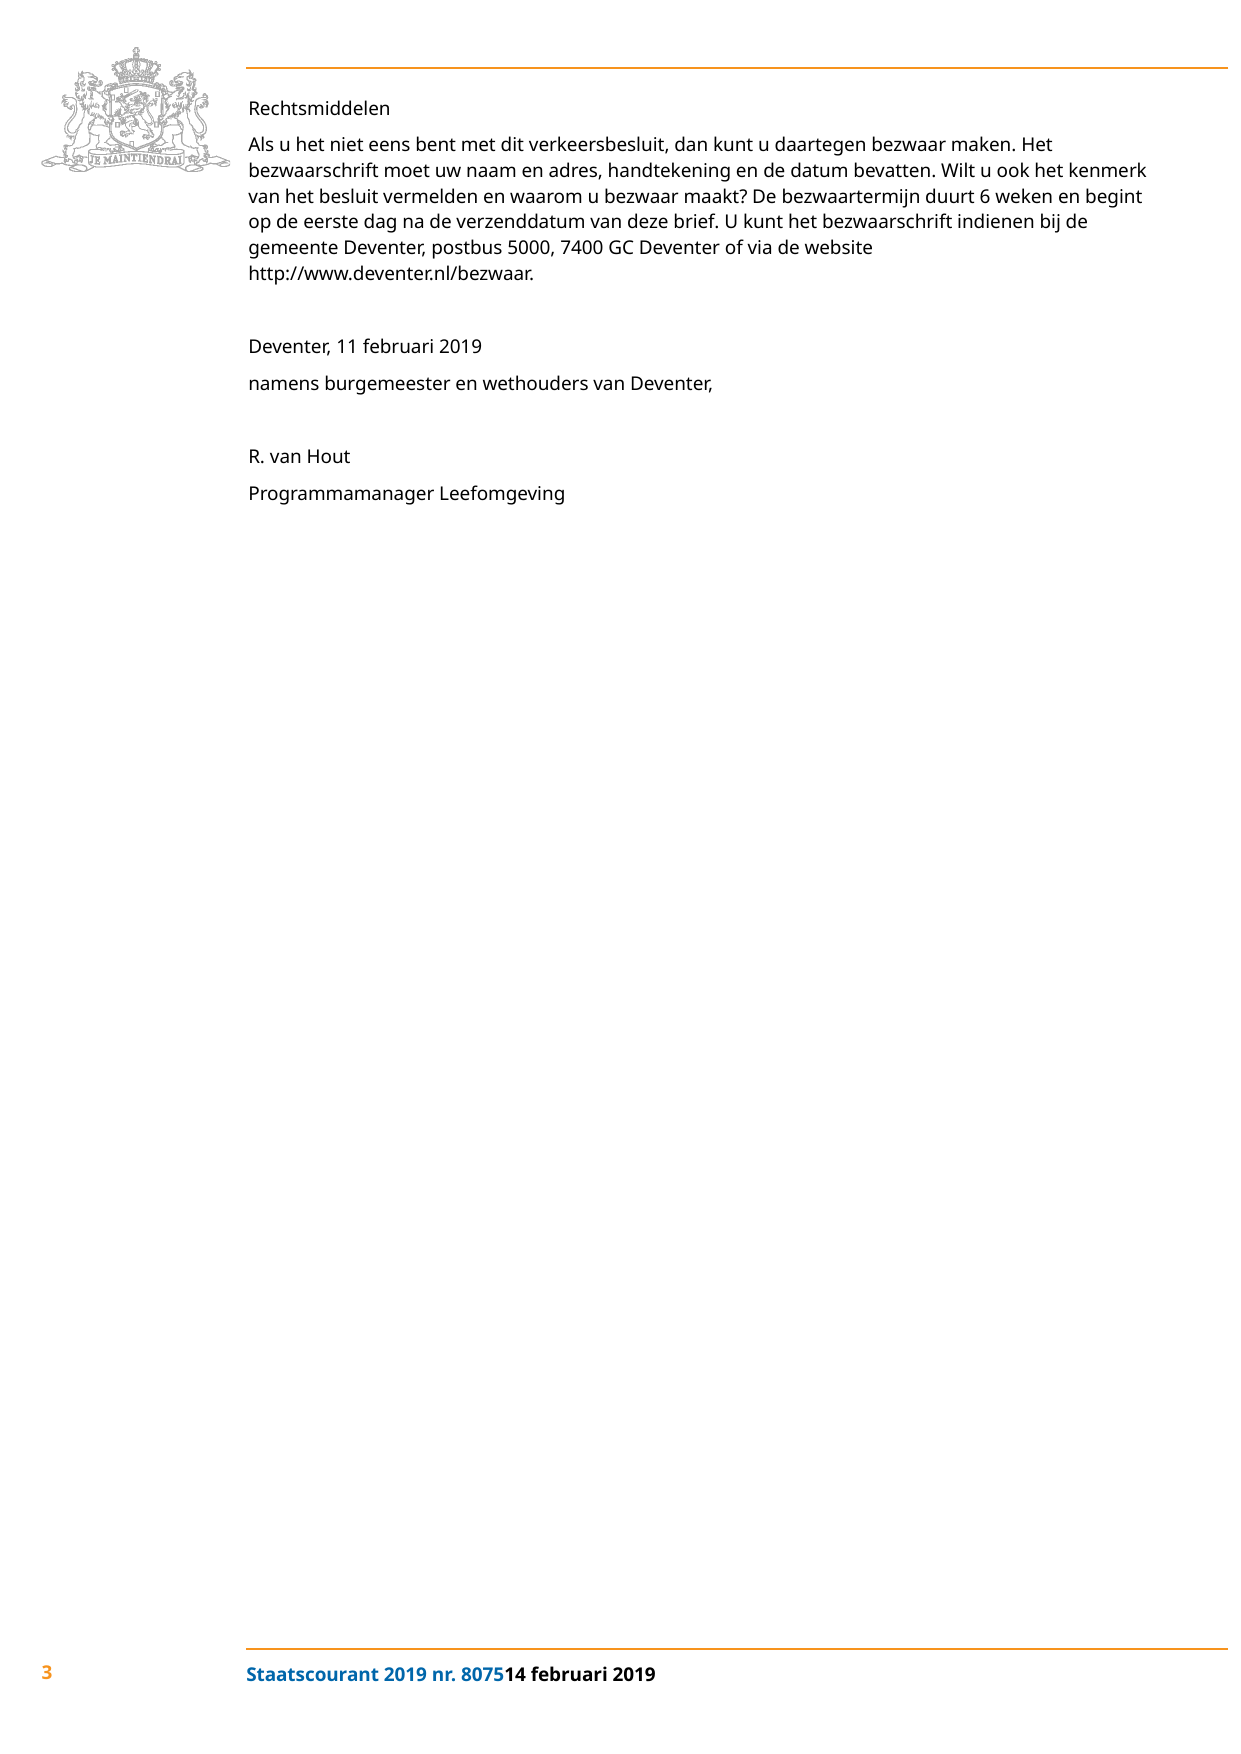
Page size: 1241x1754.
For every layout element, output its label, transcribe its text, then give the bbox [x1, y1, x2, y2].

text Programmamanager Leefomgeving [248, 480, 1152, 506]
text Deventer, 11 februari 2019 [248, 333, 1152, 359]
text namens burgemeester en wethouders van Deventer, [248, 370, 1152, 396]
picture [41, 47, 231, 172]
text R. van Hout [248, 443, 1152, 469]
text Als u het niet eens bent met dit verkeersbesluit, dan kunt u daartegen bezwaar maken. Het bezwaarschrift moet uw naam en adres, handtekening en de datum bevatten. Wilt u ook het kenmerk van het besluit vermelden en waarom u bezwaar maakt? De bezwaartermijn duurt 6 weken en begint op de eerste dag na de verzenddatum van deze brief. U kunt het bezwaarschrift indienen bij de gemeente Deventer, postbus 5000, 7400 GC Deventer of via de website http://www.deventer.nl/bezwaar. [248, 131, 1152, 286]
text Rechtsmiddelen [248, 95, 1152, 121]
